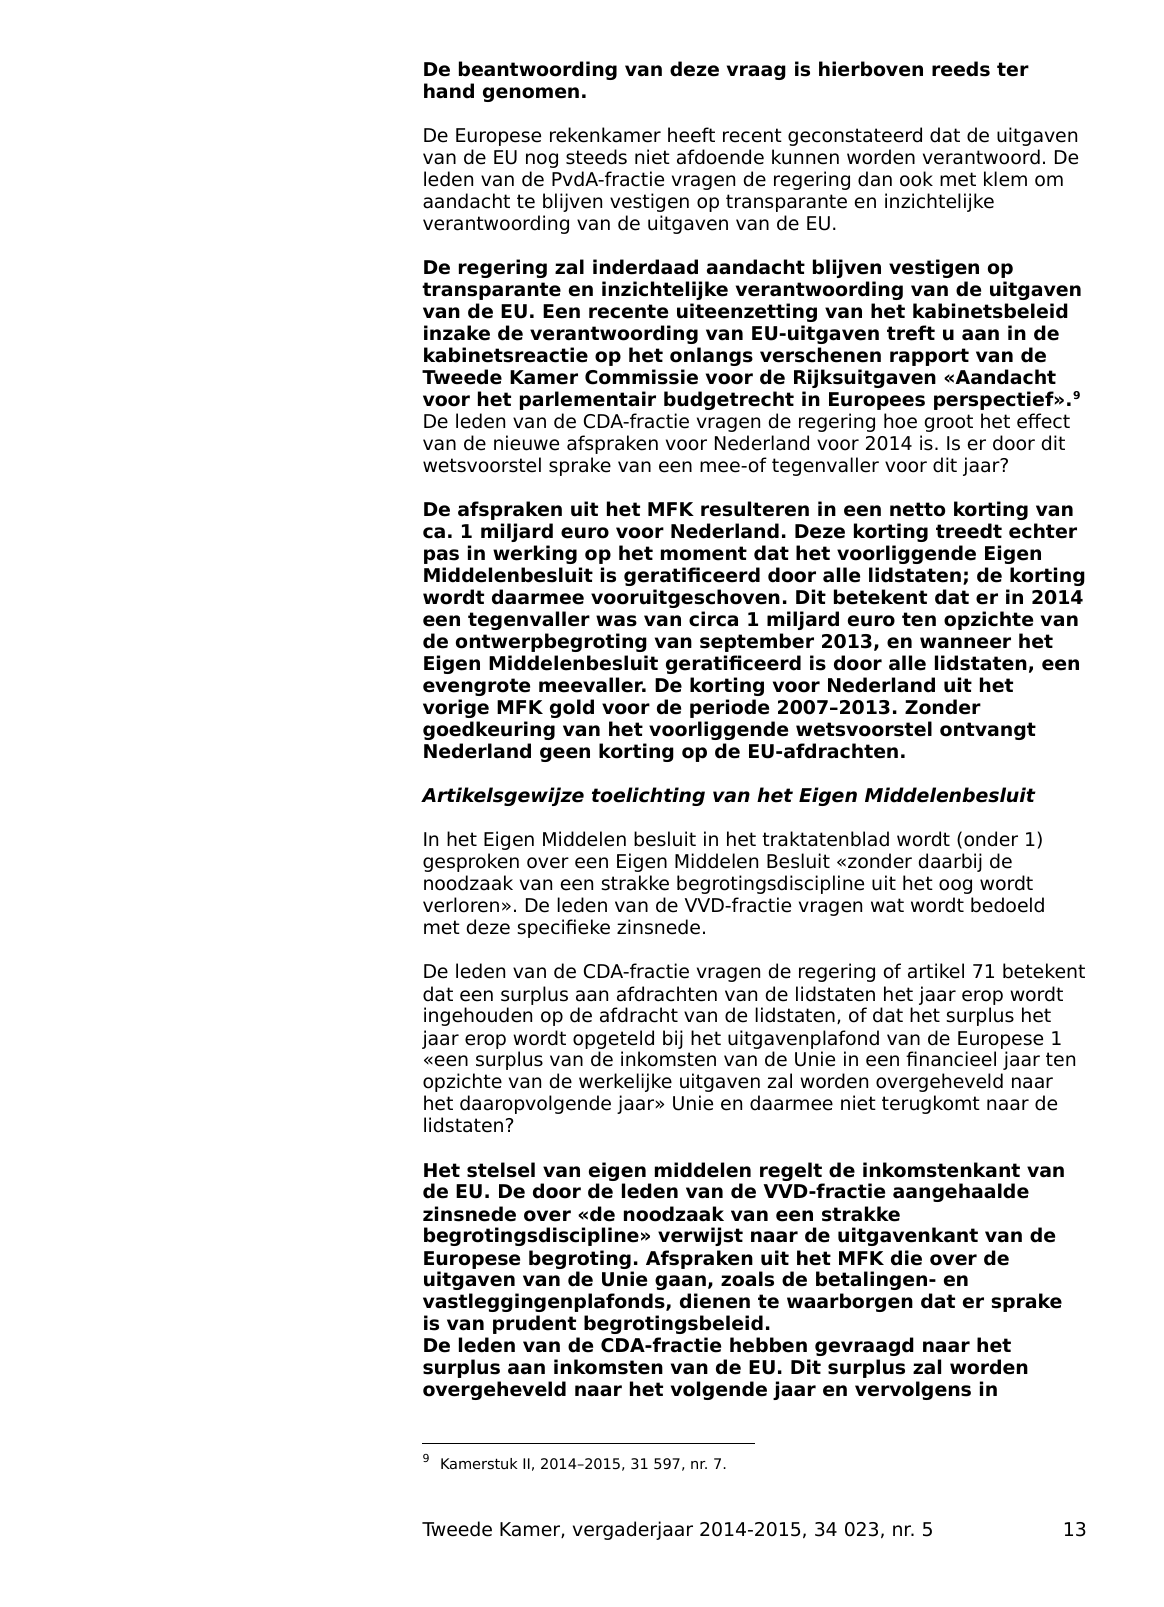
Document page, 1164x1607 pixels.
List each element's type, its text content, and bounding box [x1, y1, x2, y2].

text De afspraken uit het MFK resulteren in een netto korting van ca. 1 miljard euro voor Nederland. Deze korting treedt echter pas in werking op het moment dat het voorliggende Eigen Middelenbesluit is geratificeerd door alle lidstaten; de korting wordt daarmee vooruitgeschoven. Dit betekent dat er in 2014 een tegenvaller was van circa 1 miljard euro ten opzichte van de ontwerpbegroting van september 2013, en wanneer het Eigen Middelenbesluit geratificeerd is door alle lidstaten, een evengrote meevaller. De korting voor Nederland uit het vorige MFK gold voor de periode 2007–2013. Zonder goedkeuring van het voorliggende wetsvoorstel ontvangt Nederland geen korting op de EU-afdrachten. [422, 499, 1087, 763]
text De leden van de CDA-fractie vragen de regering hoe groot het effect van de nieuwe afspraken voor Nederland voor 2014 is. Is er door dit wetsvoorstel sprake van een mee-of tegenvaller voor dit jaar? [422, 411, 1087, 477]
text De regering zal inderdaad aandacht blijven vestigen op transparante en inzichtelijke verantwoording van de uitgaven van de EU. Een recente uiteenzetting van het kabinetsbeleid inzake de verantwoording van EU-uitgaven treft u aan in de kabinetsreactie op het onlangs verschenen rapport van de Tweede Kamer Commissie voor de Rijksuitgaven «Aandacht voor het parlementair budgetrecht in Europees perspectief». [422, 257, 1087, 411]
text De leden van de CDA-fractie hebben gevraagd naar het surplus aan inkomsten van de EU. Dit surplus zal worden overgeheveld naar het volgende jaar en vervolgens in [422, 1335, 1087, 1401]
text In het Eigen Middelen besluit in het traktatenblad wordt (onder 1) gesproken over een Eigen Middelen Besluit «zonder daarbij de noodzaak van een strakke begrotingsdiscipline uit het oog wordt verloren». De leden van de VVD-fractie vragen wat wordt bedoeld met deze specifieke zinsnede. [422, 829, 1087, 939]
text De beantwoording van deze vraag is hierboven reeds ter hand genomen. [422, 59, 1087, 103]
text Kamerstuk II, 2014–2015, 31 597, nr. 7. [422, 1452, 1087, 1474]
subtitle Artikelsgewijze toelichting van het Eigen Middelenbesluit [422, 785, 1087, 807]
text Het stelsel van eigen middelen regelt de inkomstenkant van de EU. De door de leden van de VVD-fractie aangehaalde zinsnede over «de noodzaak van een strakke begrotingsdiscipline» verwijst naar de uitgavenkant van de Europese begroting. Afspraken uit het MFK die over de uitgaven van de Unie gaan, zoals de betalingen- en vastleggingenplafonds, dienen te waarborgen dat er sprake is van prudent begrotingsbeleid. [422, 1159, 1087, 1335]
text De Europese rekenkamer heeft recent geconstateerd dat de uitgaven van de EU nog steeds niet afdoende kunnen worden verantwoord. De leden van de PvdA-fractie vragen de regering dan ook met klem om aandacht te blijven vestigen op transparante en inzichtelijke verantwoording van de uitgaven van de EU. [422, 125, 1087, 235]
text De leden van de CDA-fractie vragen de regering of artikel 71 betekent dat een surplus aan afdrachten van de lidstaten het jaar erop wordt ingehouden op de afdracht van de lidstaten, of dat het surplus het jaar erop wordt opgeteld bij het uitgavenplafond van de Europese 1 «een surplus van de inkomsten van de Unie in een financieel jaar ten opzichte van de werkelijke uitgaven zal worden overgeheveld naar het daaropvolgende jaar» Unie en daarmee niet terugkomt naar de lidstaten? [422, 961, 1087, 1137]
